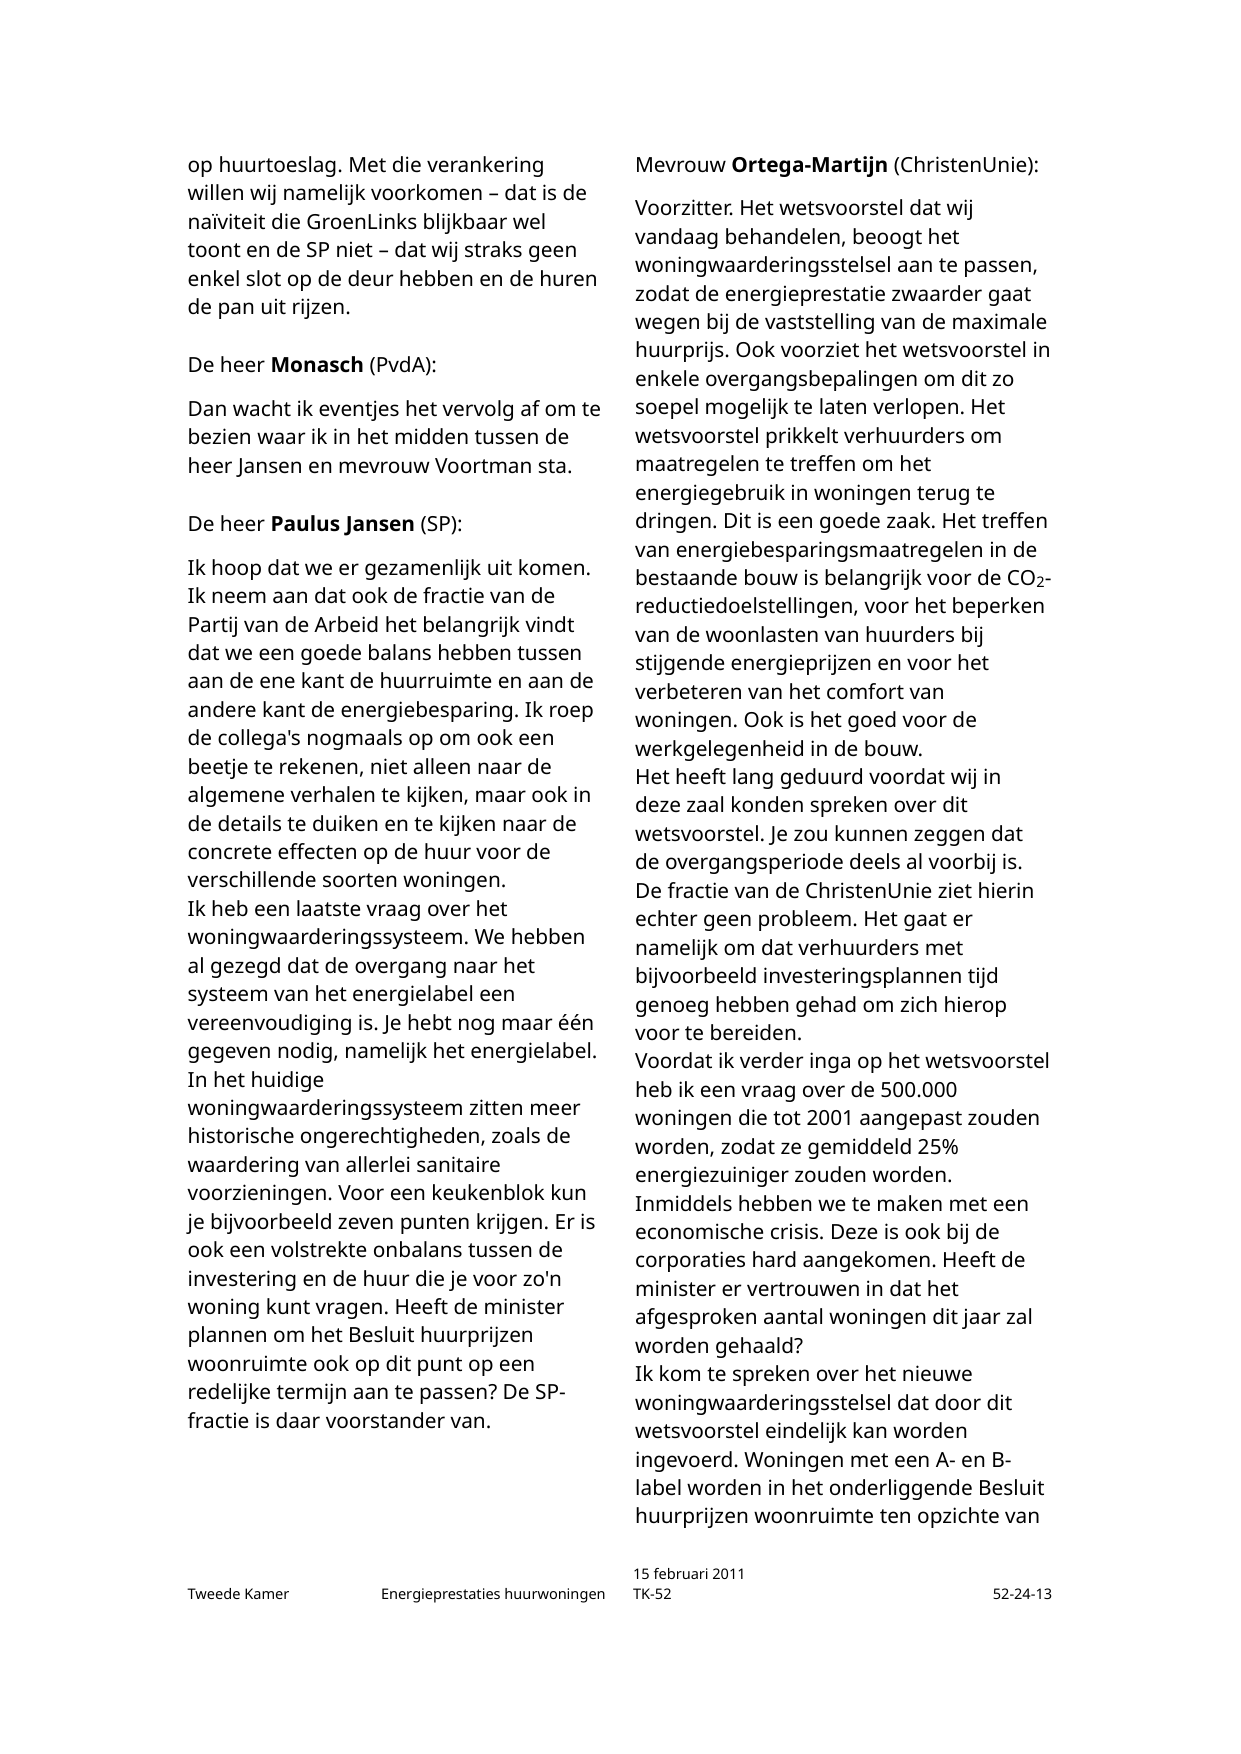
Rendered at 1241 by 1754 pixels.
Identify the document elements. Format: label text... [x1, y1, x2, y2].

text Mevrouw Ortega-Martijn (ChristenUnie): [635, 150, 1053, 178]
text Voorzitter. Het wetsvoorstel dat wij vandaag behandelen, beoogt het woningwaarderingsstelsel aan te passen, zodat de energieprestatie zwaarder gaat wegen bij de vaststelling van de maximale huurprijs. Ook voorziet het wetsvoorstel in enkele overgangsbepalingen om dit zo soepel mogelijk te laten verlopen. Het wetsvoorstel prikkelt verhuurders om maatregelen te treffen om het energiegebruik in woningen terug te dringen. Dit is een goede zaak. Het treffen van energiebesparingsmaatregelen in de bestaande bouw is belangrijk voor de CO2-reductiedoelstellingen, voor het beperken van de woonlasten van huurders bij stijgende energieprijzen en voor het verbeteren van het comfort van woningen. Ook is het goed voor de werkgelegenheid in de bouw. [635, 193, 1053, 762]
text Dan wacht ik eventjes het vervolg af om te bezien waar ik in het midden tussen de heer Jansen en mevrouw Voortman sta. [187, 394, 605, 479]
text Ik hoop dat we er gezamenlijk uit komen. Ik neem aan dat ook de fractie van de Partij van de Arbeid het belangrijk vindt dat we een goede balans hebben tussen aan de ene kant de huurruimte en aan de andere kant de energiebesparing. Ik roep de collega's nogmaals op om ook een beetje te rekenen, niet alleen naar de algemene verhalen te kijken, maar ook in de details te duiken en te kijken naar de concrete effecten op de huur voor de verschillende soorten woningen. [187, 553, 605, 894]
text Ik kom te spreken over het nieuwe woningwaarderingsstelsel dat door dit wetsvoorstel eindelijk kan worden ingevoerd. Woningen met een A- en B-label worden in het onderliggende Besluit huurprijzen woonruimte ten opzichte van [635, 1359, 1053, 1530]
text De heer Paulus Jansen (SP): [187, 509, 605, 538]
text op huurtoeslag. Met die verankering willen wij namelijk voorkomen – dat is de naïviteit die GroenLinks blijkbaar wel toont en de SP niet – dat wij straks geen enkel slot op de deur hebben en de huren de pan uit rijzen. [187, 150, 605, 321]
text  [187, 1464, 605, 1493]
text De heer Monasch (PvdA): [187, 351, 605, 379]
text Voordat ik verder inga op het wetsvoorstel heb ik een vraag over de 500.000 woningen die tot 2001 aangepast zouden worden, zodat ze gemiddeld 25% energiezuiniger zouden worden. Inmiddels hebben we te maken met een economische crisis. Deze is ook bij de corporaties hard aangekomen. Heeft de minister er vertrouwen in dat het afgesproken aantal woningen dit jaar zal worden gehaald? [635, 1047, 1053, 1359]
text Het heeft lang geduurd voordat wij in deze zaal konden spreken over dit wetsvoorstel. Je zou kunnen zeggen dat de overgangsperiode deels al voorbij is. De fractie van de ChristenUnie ziet hierin echter geen probleem. Het gaat er namelijk om dat verhuurders met bijvoorbeeld investeringsplannen tijd genoeg hebben gehad om zich hierop voor te bereiden. [635, 762, 1053, 1047]
text Ik heb een laatste vraag over het woningwaarderingssysteem. We hebben al gezegd dat de overgang naar het systeem van het energielabel een vereenvoudiging is. Je hebt nog maar één gegeven nodig, namelijk het energielabel. In het huidige woningwaarderingssysteem zitten meer historische ongerechtigheden, zoals de waardering van allerlei sanitaire voorzieningen. Voor een keukenblok kun je bijvoorbeeld zeven punten krijgen. Er is ook een volstrekte onbalans tussen de investering en de huur die je voor zo'n woning kunt vragen. Heeft de minister plannen om het Besluit huurprijzen woonruimte ook op dit punt op een redelijke termijn aan te passen? De SP-fractie is daar voorstander van. [187, 894, 605, 1434]
